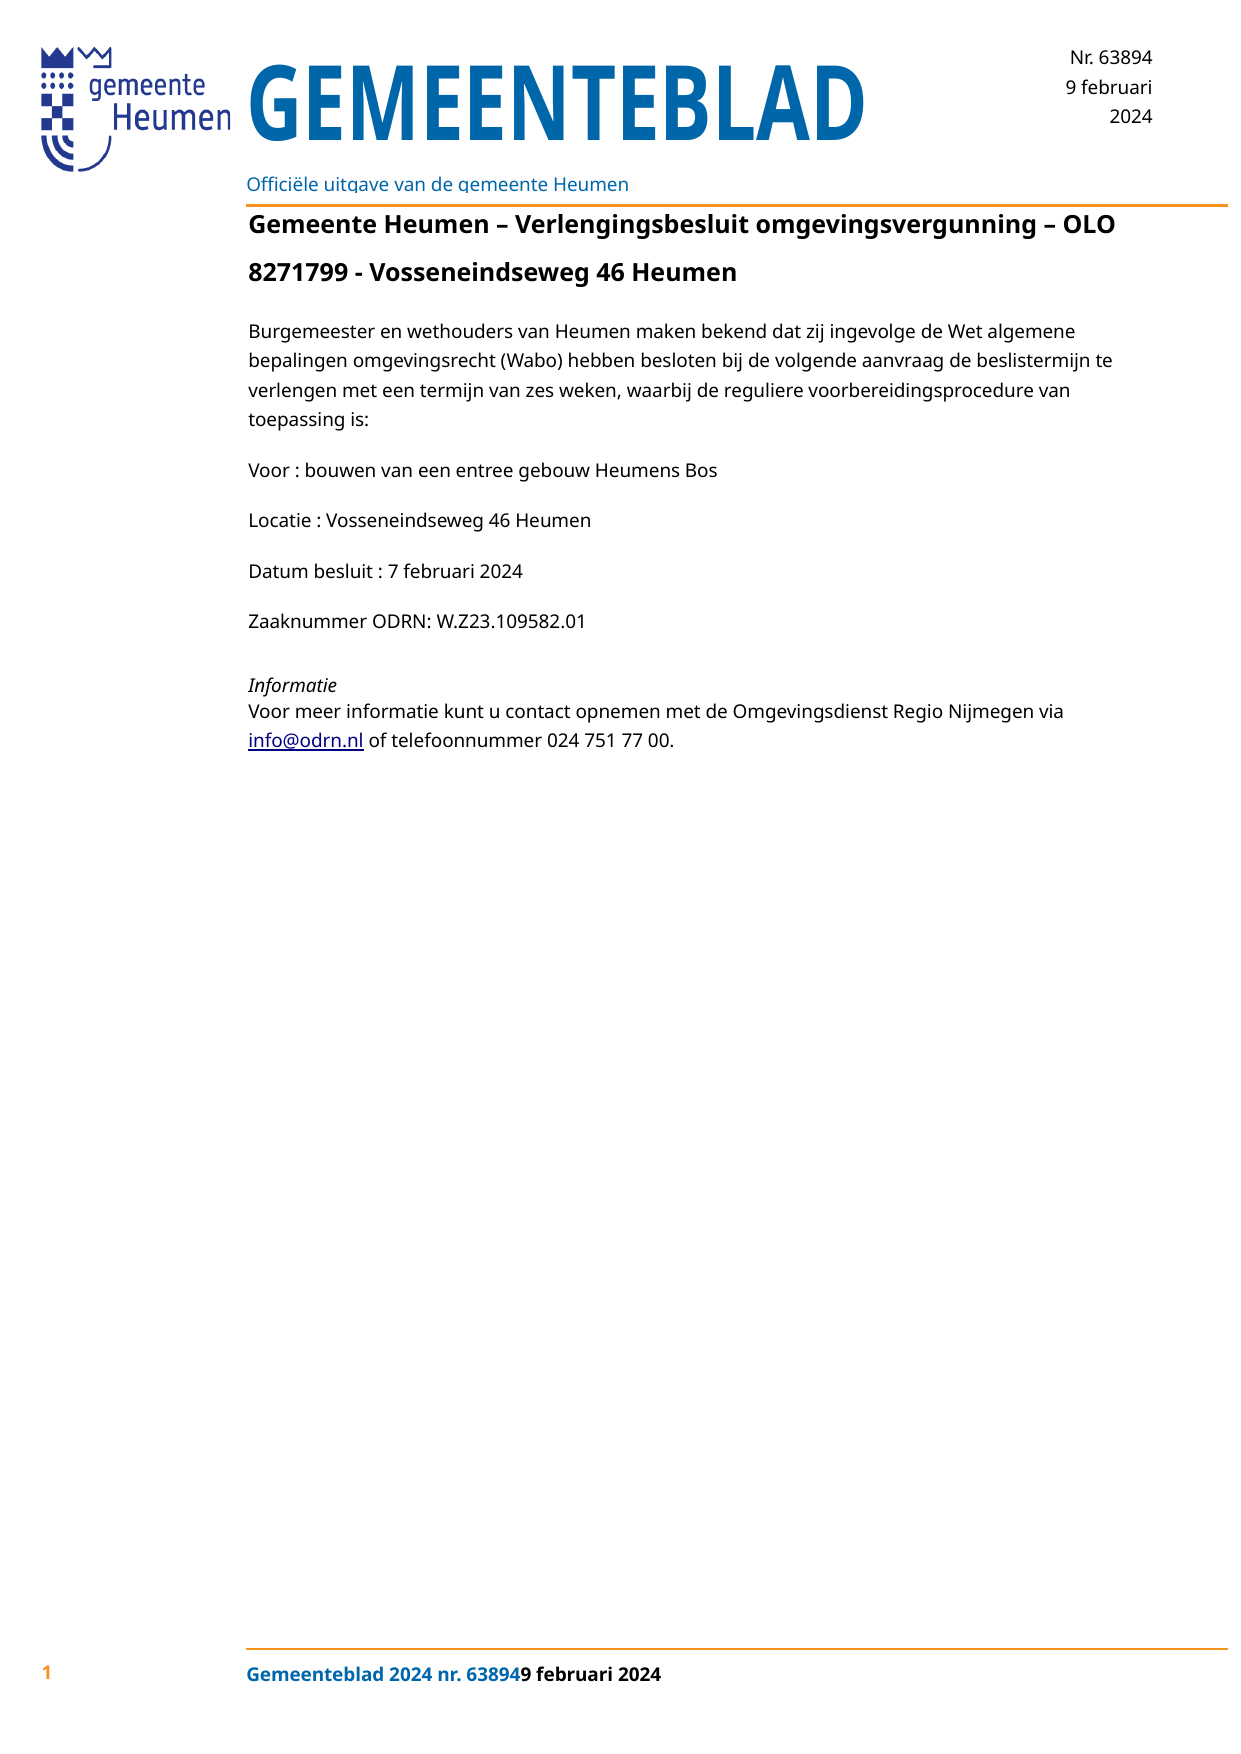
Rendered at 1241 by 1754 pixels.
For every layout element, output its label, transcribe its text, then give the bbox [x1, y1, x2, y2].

text Voor : bouwen van een entree gebouw Heumens Bos [248, 457, 1152, 483]
picture [41, 47, 231, 172]
text Burgemeester en wethouders van Heumen maken bekend dat zij ingevolge de Wet algemene bepalingen omgevingsrecht (Wabo) hebben besloten bij de volgende aanvraag de beslistermijn te verlengen met een termijn van zes weken, waarbij de reguliere voorbereidingsprocedure van toepassing is: [248, 318, 1152, 432]
text Locatie : Vosseneindseweg 46 Heumen [248, 507, 1152, 533]
text Datum besluit : 7 februari 2024 [248, 558, 1152, 584]
text Informatie [248, 672, 1152, 698]
text Zaaknummer ODRN: W.Z23.109582.01 [248, 608, 1152, 634]
text Gemeente Heumen – Verlengingsbesluit omgevingsvergunning – OLO 8271799 - Vosseneindseweg 46 Heumen [248, 207, 1152, 288]
text Voor meer informatie kunt u contact opnemen met de Omgevingsdienst Regio Nijmegen via info@odrn.nl of telefoonnummer 024 751 77 00. [248, 698, 1152, 753]
